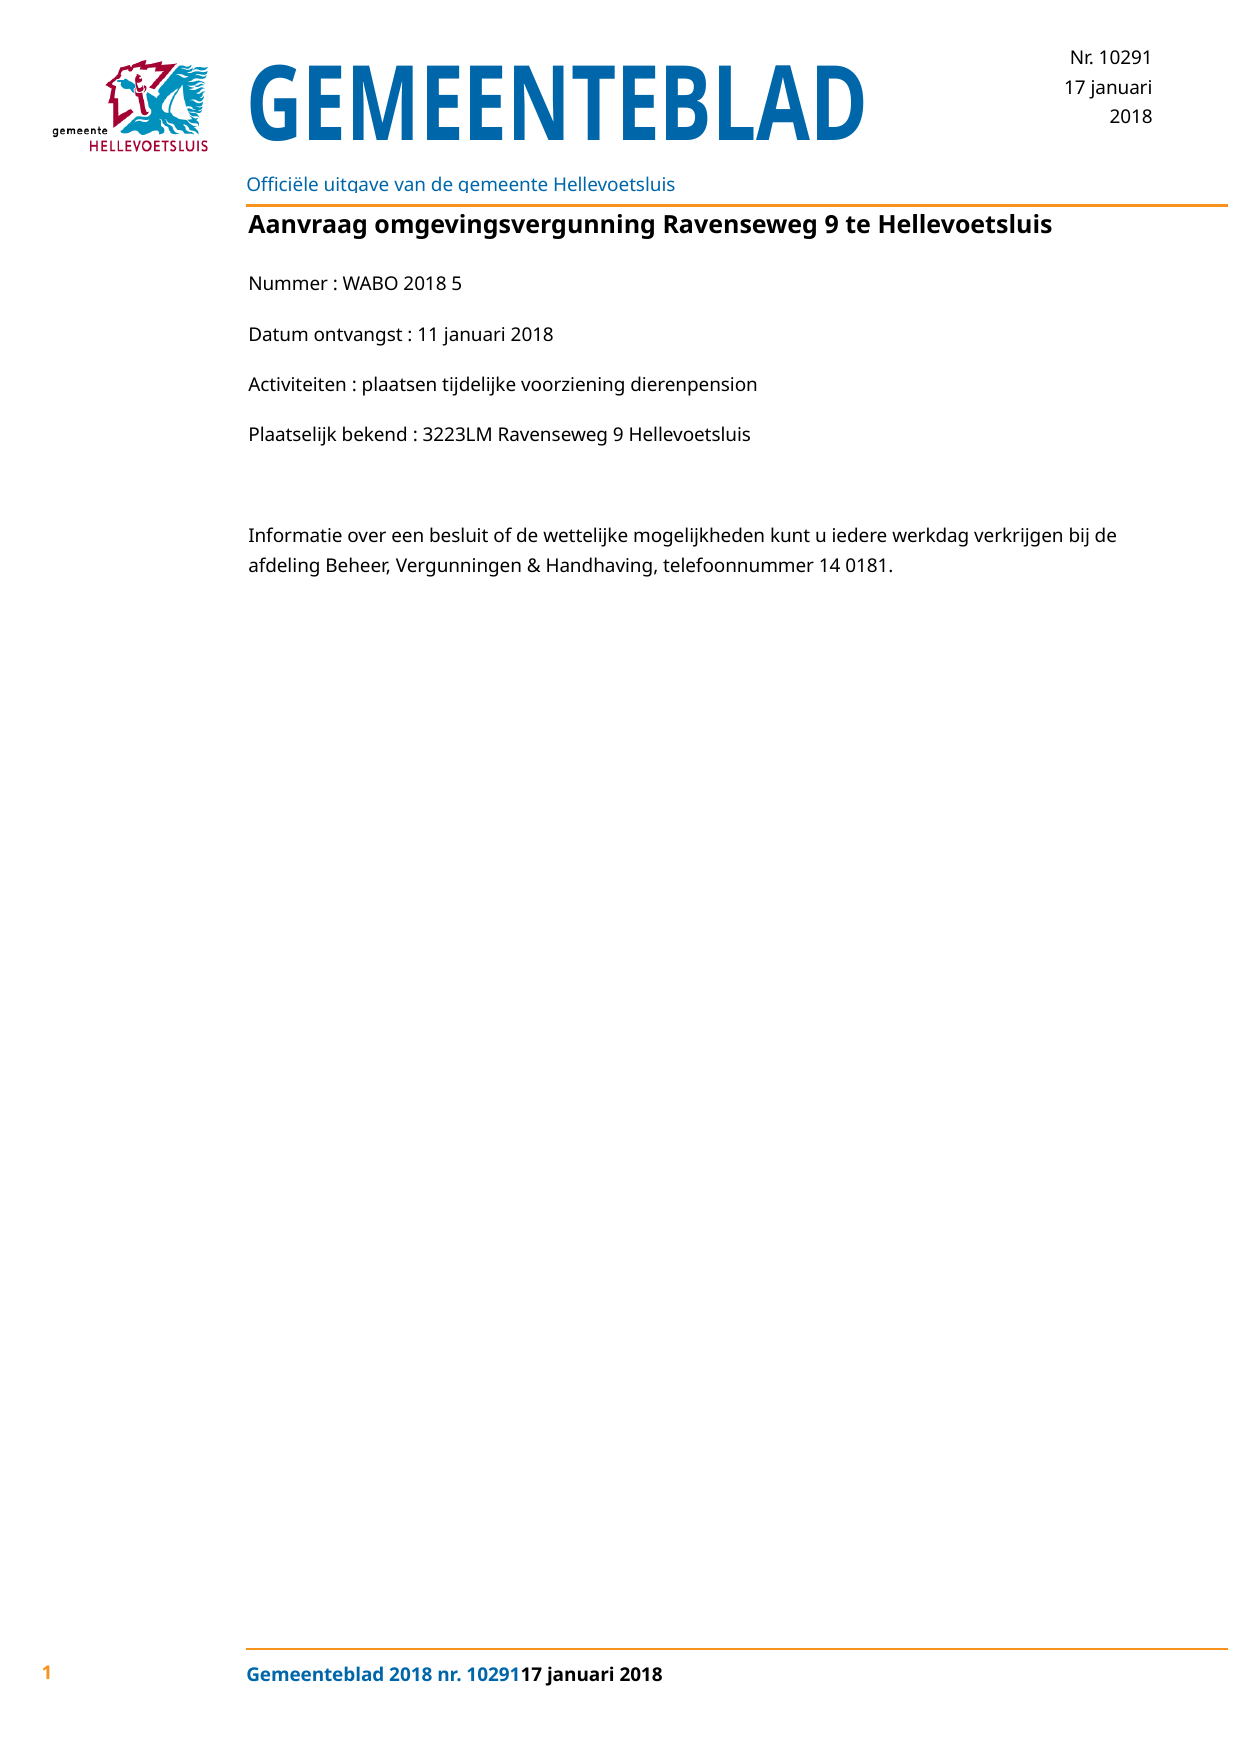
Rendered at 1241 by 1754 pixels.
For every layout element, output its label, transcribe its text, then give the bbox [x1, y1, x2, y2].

text Plaatselijk bekend : 3223LM Ravenseweg 9 Hellevoetsluis [248, 422, 1152, 447]
text Informatie over een besluit of de wettelijke mogelijkheden kunt u iedere werkdag verkrijgen bij de afdeling Beheer, Vergunningen & Handhaving, telefoonnummer 14 0181. [248, 522, 1152, 578]
picture [41, 47, 231, 172]
text Aanvraag omgevingsvergunning Ravenseweg 9 te Hellevoetsluis [248, 207, 1152, 241]
text Activiteiten : plaatsen tijdelijke voorziening dierenpension [248, 371, 1152, 397]
text Datum ontvangst : 11 januari 2018 [248, 321, 1152, 346]
text Nummer : WABO 2018 5 [248, 270, 1152, 296]
